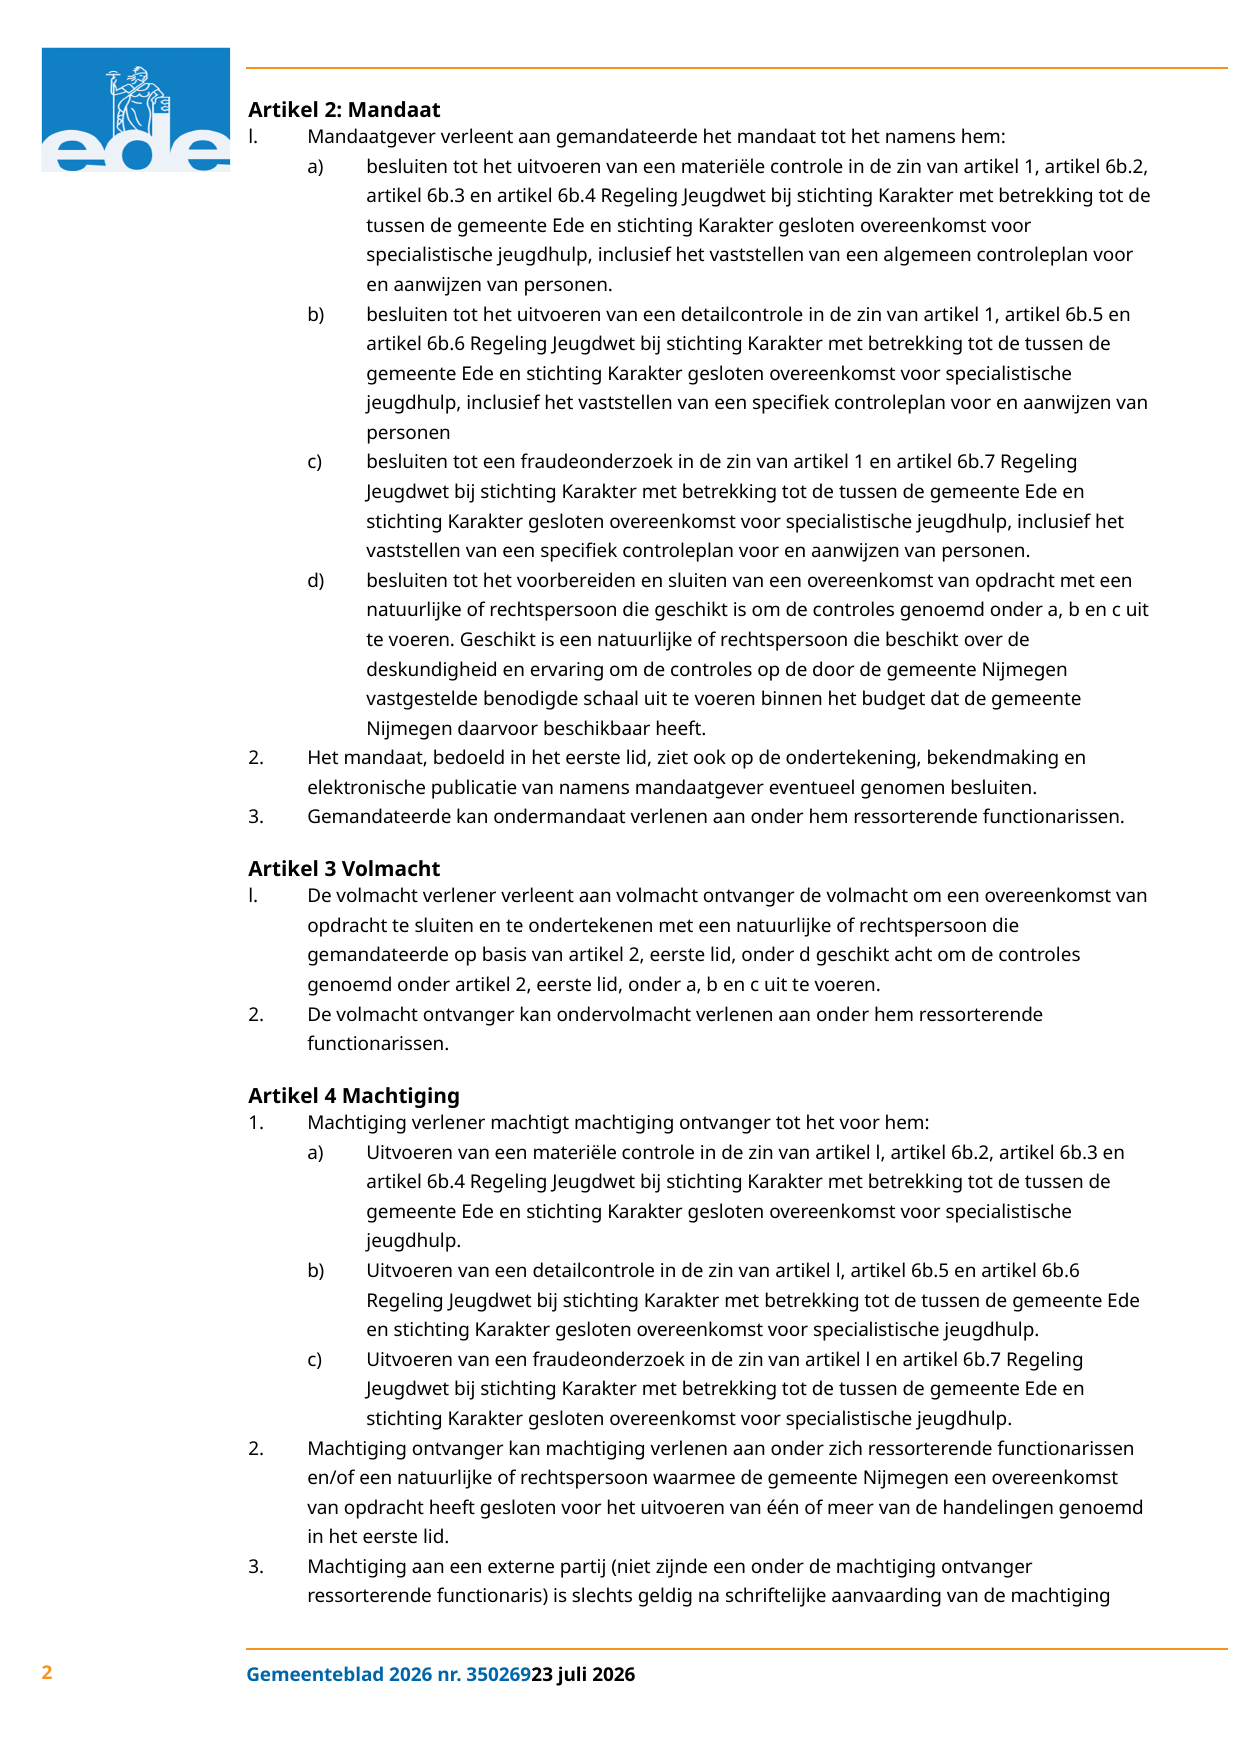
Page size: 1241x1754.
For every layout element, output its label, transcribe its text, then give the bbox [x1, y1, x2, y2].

list Mandaatgever verleent aan gemandateerde het mandaat tot het namens hem: [248, 123, 1152, 149]
text Artikel 3 Volmacht [248, 854, 1152, 882]
list besluiten tot het uitvoeren van een detailcontrole in de zin van artikel 1, artikel 6b.5 en artikel 6b.6 Regeling Jeugdwet bij stichting Karakter met betrekking tot de tussen de gemeente Ede en stichting Karakter gesloten overeenkomst voor specialistische jeugdhulp, inclusief het vaststellen van een specifiek controleplan voor en aanwijzen van personen [307, 301, 1152, 445]
list Het mandaat, bedoeld in het eerste lid, ziet ook op de ondertekening, bekendmaking en elektronische publicatie van namens mandaatgever eventueel genomen besluiten. [248, 744, 1152, 800]
list besluiten tot een fraudeonderzoek in de zin van artikel 1 en artikel 6b.7 Regeling Jeugdwet bij stichting Karakter met betrekking tot de tussen de gemeente Ede en stichting Karakter gesloten overeenkomst voor specialistische jeugdhulp, inclusief het vaststellen van een specifiek controleplan voor en aanwijzen van personen. [307, 449, 1152, 563]
text Artikel 4 Machtiging [248, 1081, 1152, 1109]
list Machtiging verlener machtigt machtiging ontvanger tot het voor hem: [248, 1109, 1152, 1135]
list Uitvoeren van een materiële controle in de zin van artikel l, artikel 6b.2, artikel 6b.3 en artikel 6b.4 Regeling Jeugdwet bij stichting Karakter met betrekking tot de tussen de gemeente Ede en stichting Karakter gesloten overeenkomst voor specialistische jeugdhulp. [307, 1139, 1152, 1253]
list besluiten tot het uitvoeren van een materiële controle in de zin van artikel 1, artikel 6b.2, artikel 6b.3 en artikel 6b.4 Regeling Jeugdwet bij stichting Karakter met betrekking tot de tussen de gemeente Ede en stichting Karakter gesloten overeenkomst voor specialistische jeugdhulp, inclusief het vaststellen van een algemeen controleplan voor en aanwijzen van personen. [307, 153, 1152, 297]
list besluiten tot het voorbereiden en sluiten van een overeenkomst van opdracht met een natuurlijke of rechtspersoon die geschikt is om de controles genoemd onder a, b en c uit te voeren. Geschikt is een natuurlijke of rechtspersoon die beschikt over de deskundigheid en ervaring om de controles op de door de gemeente Nijmegen vastgestelde benodigde schaal uit te voeren binnen het budget dat de gemeente Nijmegen daarvoor beschikbaar heeft. [307, 567, 1152, 741]
list Machtiging ontvanger kan machtiging verlenen aan onder zich ressorterende functionarissen en/of een natuurlijke of rechtspersoon waarmee de gemeente Nijmegen een overeenkomst van opdracht heeft gesloten voor het uitvoeren van één of meer van de handelingen genoemd in het eerste lid. [248, 1435, 1152, 1549]
picture [41, 47, 231, 172]
list Uitvoeren van een fraudeonderzoek in de zin van artikel l en artikel 6b.7 Regeling Jeugdwet bij stichting Karakter met betrekking tot de tussen de gemeente Ede en stichting Karakter gesloten overeenkomst voor specialistische jeugdhulp. [307, 1346, 1152, 1431]
list Machtiging aan een externe partij (niet zijnde een onder de machtiging ontvanger ressorterende functionaris) is slechts geldig na schriftelijke aanvaarding van de machtiging [248, 1553, 1152, 1608]
list De volmacht ontvanger kan ondervolmacht verlenen aan onder hem ressorterende functionarissen. [248, 1001, 1152, 1056]
list Uitvoeren van een detailcontrole in de zin van artikel l, artikel 6b.5 en artikel 6b.6 Regeling Jeugdwet bij stichting Karakter met betrekking tot de tussen de gemeente Ede en stichting Karakter gesloten overeenkomst voor specialistische jeugdhulp. [307, 1257, 1152, 1342]
list De volmacht verlener verleent aan volmacht ontvanger de volmacht om een overeenkomst van opdracht te sluiten en te ondertekenen met een natuurlijke of rechtspersoon die gemandateerde op basis van artikel 2, eerste lid, onder d geschikt acht om de controles genoemd onder artikel 2, eerste lid, onder a, b en c uit te voeren. [248, 882, 1152, 997]
list Gemandateerde kan ondermandaat verlenen aan onder hem ressorterende functionarissen. [248, 804, 1152, 829]
text Artikel 2: Mandaat [248, 95, 1152, 123]
